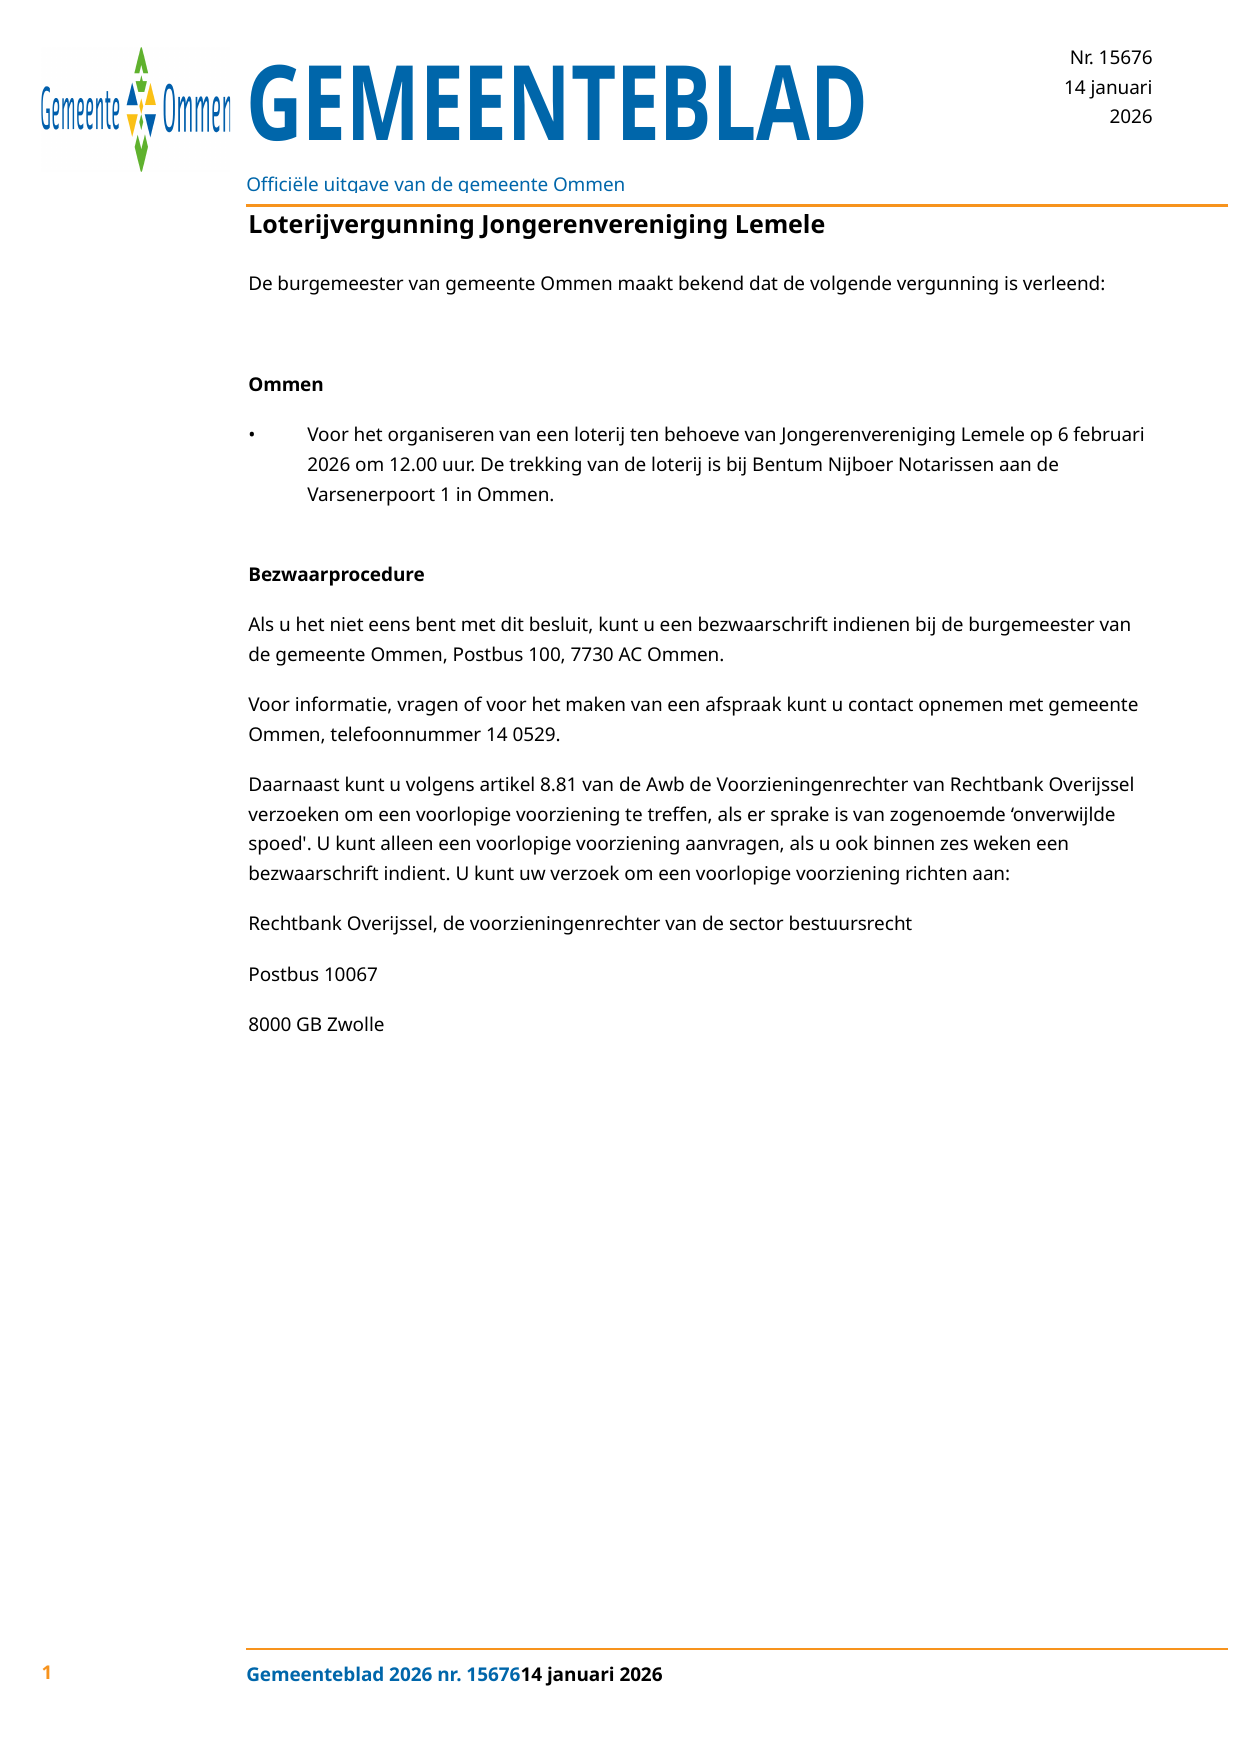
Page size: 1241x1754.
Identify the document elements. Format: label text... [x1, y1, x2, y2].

text De burgemeester van gemeente Ommen maakt bekend dat de volgende vergunning is verleend: [248, 270, 1152, 296]
text Ommen [248, 371, 1152, 397]
text 8000 GB Zwolle [248, 1011, 1152, 1037]
list Voor het organiseren van een loterij ten behoeve van Jongerenvereniging Lemele op 6 februari 2026 om 12.00 uur. De trekking van de loterij is bij Bentum Nijboer Notarissen aan de Varsenerpoort 1 in Ommen. [248, 422, 1152, 506]
picture [41, 47, 231, 172]
text Loterijvergunning Jongerenvereniging Lemele [248, 207, 1152, 241]
text Voor informatie, vragen of voor het maken van een afspraak kunt u contact opnemen met gemeente Ommen, telefoonnummer 14 0529. [248, 691, 1152, 746]
text Postbus 10067 [248, 961, 1152, 986]
text Bezwaarprocedure [248, 561, 1152, 586]
text Als u het niet eens bent met dit besluit, kunt u een bezwaarschrift indienen bij de burgemeester van de gemeente Ommen, Postbus 100, 7730 AC Ommen. [248, 611, 1152, 666]
text Rechtbank Overijssel, de voorzieningenrechter van de sector bestuursrecht [248, 910, 1152, 936]
text Daarnaast kunt u volgens artikel 8.81 van de Awb de Voorzieningenrechter van Rechtbank Overijssel verzoeken om een voorlopige voorziening te treffen, als er sprake is van zogenoemde ‘onverwijlde spoed'. U kunt alleen een voorlopige voorziening aanvragen, als u ook binnen zes weken een bezwaarschrift indient. U kunt uw verzoek om een voorlopige voorziening richten aan: [248, 771, 1152, 886]
